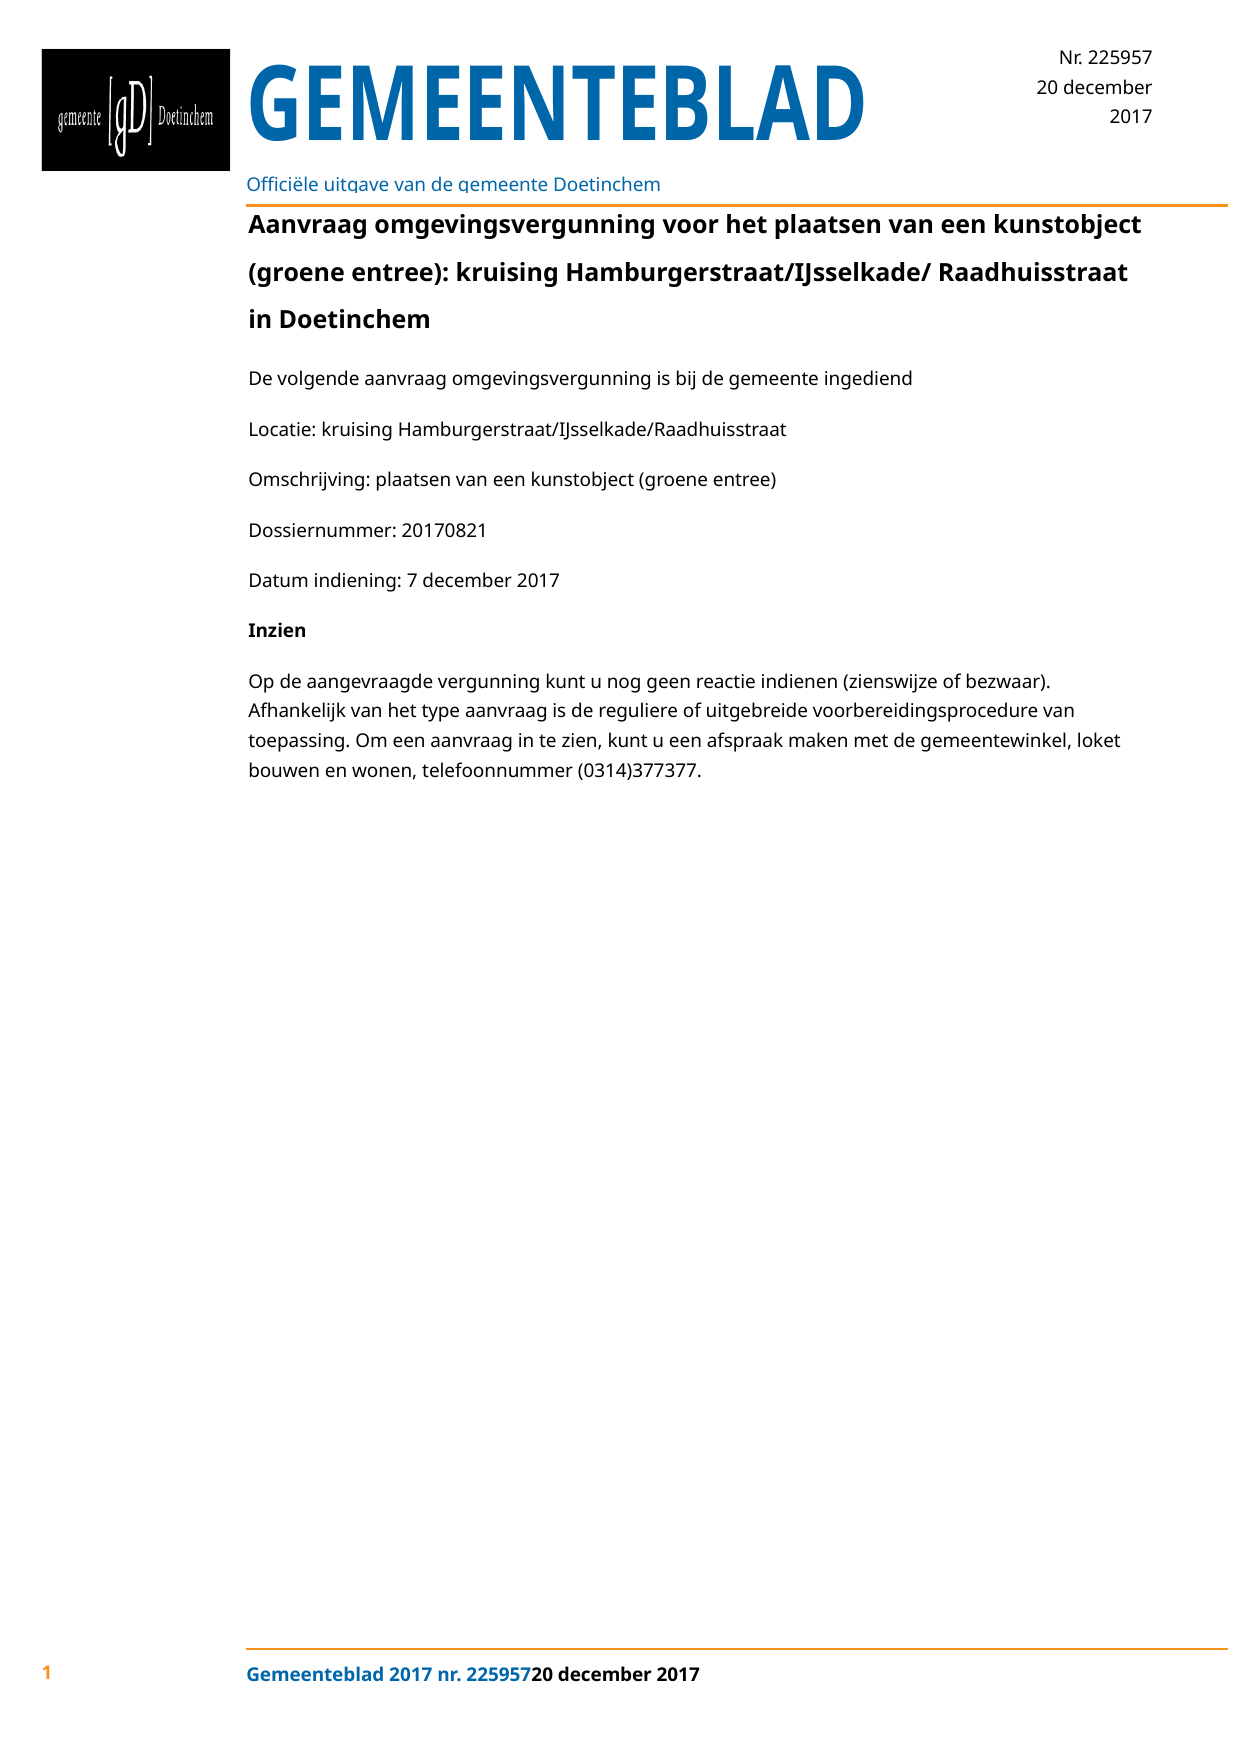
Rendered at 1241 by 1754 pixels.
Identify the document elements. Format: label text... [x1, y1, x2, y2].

text Op de aangevraagde vergunning kunt u nog geen reactie indienen (zienswijze of bezwaar). Afhankelijk van het type aanvraag is de reguliere of uitgebreide voorbereidingsprocedure van toepassing. Om een aanvraag in te zien, kunt u een afspraak maken met de gemeentewinkel, loket bouwen en wonen, telefoonnummer (0314)377377. [248, 668, 1152, 782]
text Aanvraag omgevingsvergunning voor het plaatsen van een kunstobject (groene entree): kruising Hamburgerstraat/IJsselkade/ Raadhuisstraat in Doetinchem [248, 207, 1152, 336]
picture [41, 47, 231, 172]
text Datum indiening: 7 december 2017 [248, 567, 1152, 593]
text Dossiernummer: 20170821 [248, 517, 1152, 542]
text De volgende aanvraag omgevingsvergunning is bij de gemeente ingediend [248, 366, 1152, 391]
text Omschrijving: plaatsen van een kunstobject (groene entree) [248, 466, 1152, 492]
text Locatie: kruising Hamburgerstraat/IJsselkade/Raadhuisstraat [248, 416, 1152, 442]
text Inzien [248, 618, 1152, 643]
